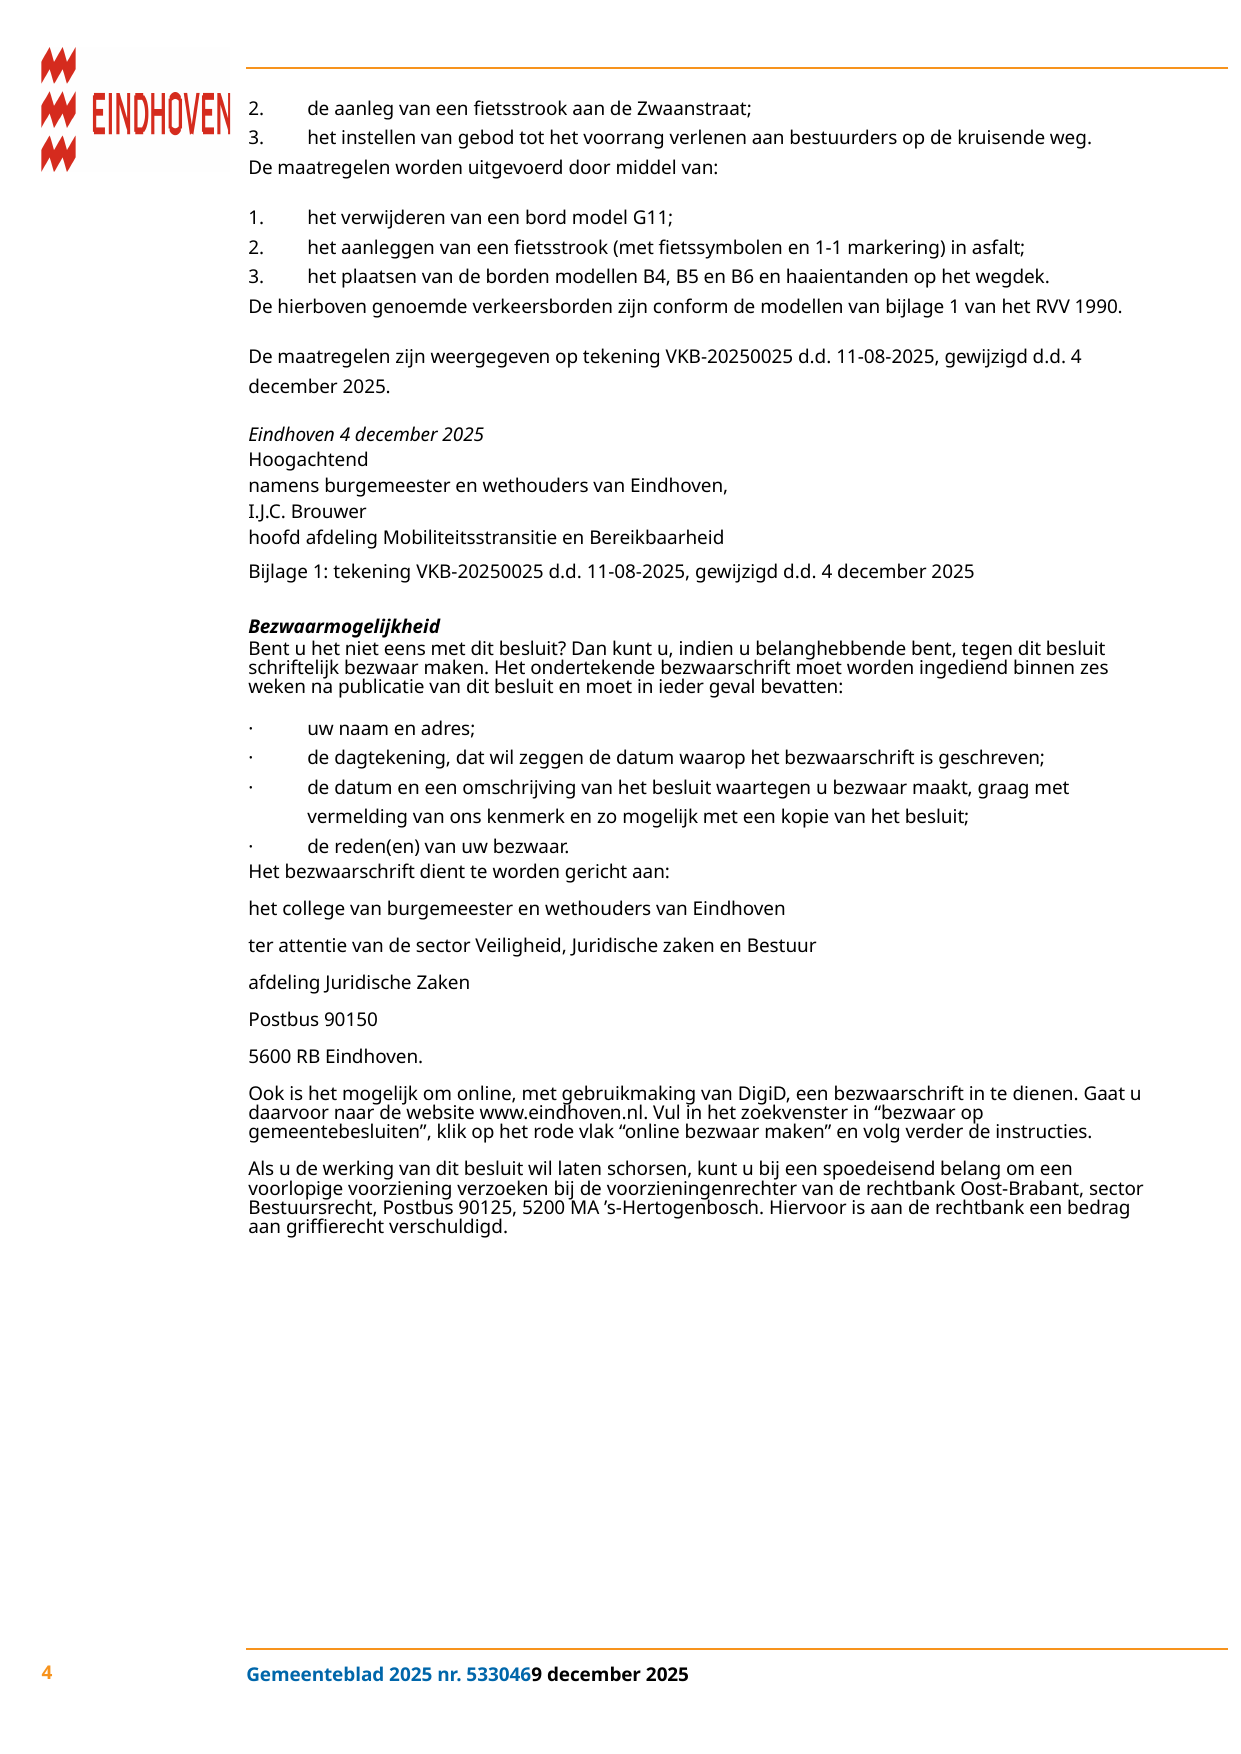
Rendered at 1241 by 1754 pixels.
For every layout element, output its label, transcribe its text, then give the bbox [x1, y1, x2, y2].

text De hierboven genoemde verkeersborden zijn conform de modellen van bijlage 1 van het RVV 1990. [248, 293, 1152, 319]
list de reden(en) van uw bezwaar. [248, 833, 1152, 859]
text Bijlage 1: tekening VKB-20250025 d.d. 11-08-2025, gewijzigd d.d. 4 december 2025 [248, 563, 1152, 582]
text Als u de werking van dit besluit wil laten schorsen, kunt u bij een spoedeisend belang om een voorlopige voorziening verzoeken bij de voorzieningenrechter van de rechtbank Oost-Brabant, sector Bestuursrecht, Postbus 90125, 5200 MA ’s-Hertogenbosch. Hiervoor is aan de rechtbank een bedrag aan griffierecht verschuldigd. [248, 1160, 1152, 1237]
list het instellen van gebod tot het voorrang verlenen aan bestuurders op de kruisende weg. [248, 124, 1152, 150]
list uw naam en adres; [248, 715, 1152, 741]
text Postbus 90150 [248, 1011, 1152, 1030]
text afdeling Juridische Zaken [248, 974, 1152, 993]
text 5600 RB Eindhoven. [248, 1048, 1152, 1067]
list het plaatsen van de borden modellen B4, B5 en B6 en haaientanden op het wegdek. [248, 263, 1152, 289]
text ter attentie van de sector Veiligheid, Juridische zaken en Bestuur [248, 937, 1152, 956]
text het college van burgemeester en wethouders van Eindhoven [248, 900, 1152, 919]
text Ook is het mogelijk om online, met gebruikmaking van DigiD, een bezwaarschrift in te dienen. Gaat u daarvoor naar de website www.eindhoven.nl. Vul in het zoekvenster in “bezwaar op gemeentebesluiten”, klik op het rode vlak “online bezwaar maken” en volg verder de instructies. [248, 1085, 1152, 1143]
text Bezwaarmogelijkheid [248, 614, 1152, 639]
list de dagtekening, dat wil zeggen de datum waarop het bezwaarschrift is geschreven; [248, 744, 1152, 770]
text Bent u het niet eens met dit besluit? Dan kunt u, indien u belanghebbende bent, tegen dit besluit schriftelijk bezwaar maken. Het ondertekende bezwaarschrift moet worden ingediend binnen zes weken na publicatie van dit besluit en moet in ieder geval bevatten: [248, 639, 1152, 697]
text De maatregelen worden uitgevoerd door middel van: [248, 154, 1152, 180]
text Het bezwaarschrift dient te worden gericht aan: [248, 863, 1152, 882]
list het aanleggen van een fietsstrook (met fietssymbolen en 1-1 markering) in asfalt; [248, 234, 1152, 260]
text Hoogachtend [248, 447, 1152, 472]
text hoofd afdeling Mobiliteitsstransitie en Bereikbaarheid [248, 524, 1152, 549]
text De maatregelen zijn weergegeven op tekening VKB-20250025 d.d. 11-08-2025, gewijzigd d.d. 4 december 2025. [248, 343, 1152, 399]
list het verwijderen van een bord model G11; [248, 204, 1152, 230]
picture [41, 47, 231, 172]
list de datum en een omschrijving van het besluit waartegen u bezwaar maakt, graag met vermelding van ons kenmerk en zo mogelijk met een kopie van het besluit; [248, 774, 1152, 829]
list de aanleg van een fietsstrook aan de Zwaanstraat; [248, 95, 1152, 121]
text I.J.C. Brouwer [248, 498, 1152, 524]
text Eindhoven 4 december 2025 [248, 421, 1152, 447]
text namens burgemeester en wethouders van Eindhoven, [248, 472, 1152, 498]
